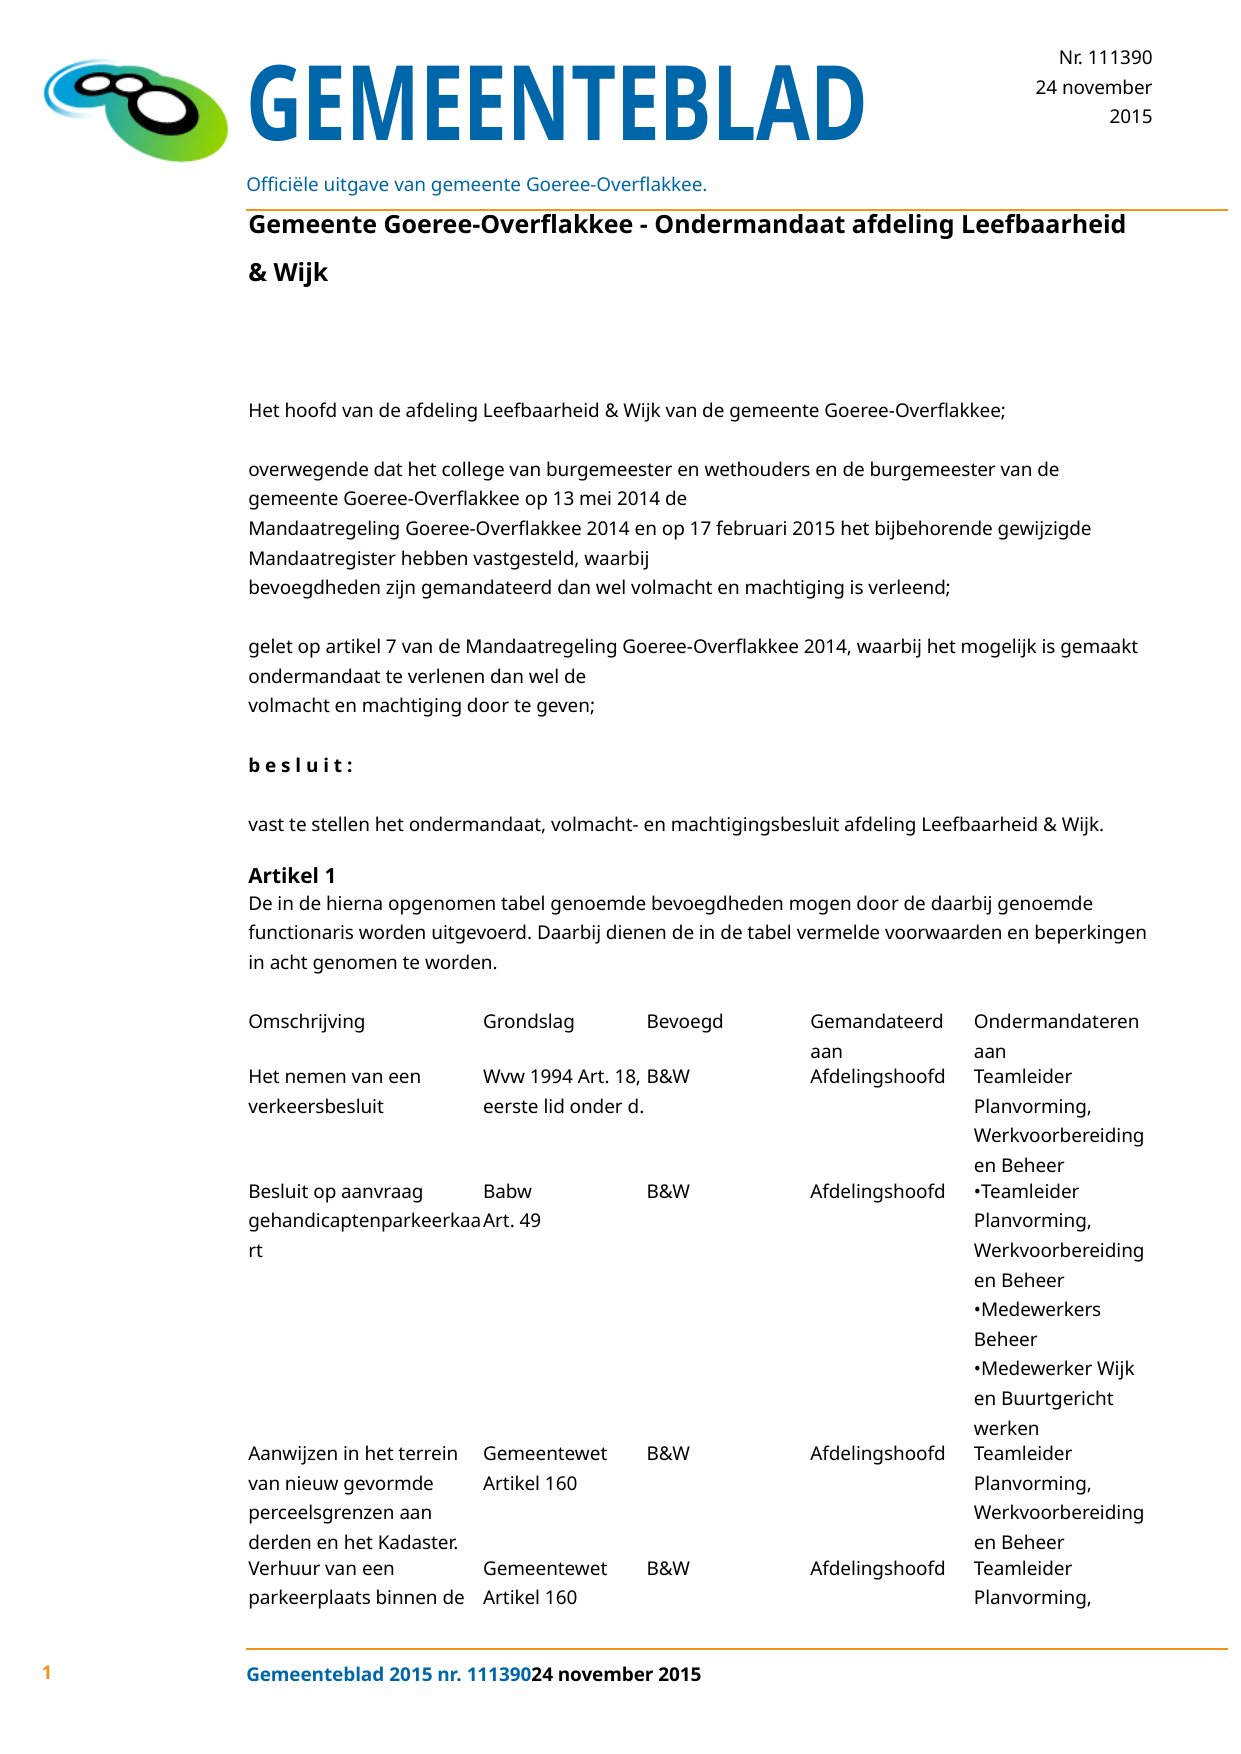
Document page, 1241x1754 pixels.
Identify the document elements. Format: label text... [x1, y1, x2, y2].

table_header Omschrijving [248, 1008, 483, 1063]
table_cell Het nemen van een verkeersbesluit [248, 1064, 483, 1178]
table_header Grondslag [483, 1008, 646, 1063]
picture [41, 47, 231, 172]
text b e s l u i t : [248, 752, 1152, 777]
table_cell Babw Art. 49 [483, 1178, 646, 1440]
table_cell B&W [646, 1555, 810, 1610]
table_cell Teamleider Planvorming, Werkvoorbereiding en Beheer [974, 1064, 1152, 1178]
table_cell Afdelingshoofd [810, 1178, 974, 1440]
text overwegende dat het college van burgemeester en wethouders en de burgemeester van de gemeente Goeree-Overflakkee op 13 mei 2014 de [248, 456, 1152, 511]
text bevoegdheden zijn gemandateerd dan wel volmacht en machtiging is verleend; [248, 574, 1152, 600]
text vast te stellen het ondermandaat, volmacht- en machtigingsbesluit afdeling Leefbaarheid & Wijk. [248, 811, 1152, 837]
table_cell Aanwijzen in het terrein van nieuw gevormde perceelsgrenzen aan derden en het Kadaster. [248, 1440, 483, 1555]
table_cell Gemeentewet Artikel 160 [483, 1440, 646, 1555]
table_cell B&W [646, 1064, 810, 1178]
text volmacht en machtiging door te geven; [248, 693, 1152, 718]
table_cell Afdelingshoofd [810, 1555, 974, 1610]
table_cell Afdelingshoofd [810, 1440, 974, 1555]
table_cell B&W [646, 1178, 810, 1440]
table_cell Teamleider Planvorming, Werkvoorbereiding en Beheer [974, 1440, 1152, 1555]
table_cell B&W [646, 1440, 810, 1555]
text Mandaatregeling Goeree-Overflakkee 2014 en op 17 februari 2015 het bijbehorende gewijzigde Mandaatregister hebben vastgesteld, waarbij [248, 515, 1152, 570]
table_header Ondermandateren aan [974, 1008, 1152, 1063]
text De in de hierna opgenomen tabel genoemde bevoegdheden mogen door de daarbij genoemde functionaris worden uitgevoerd. Daarbij dienen de in de tabel vermelde voorwaarden en beperkingen in acht genomen te worden. [248, 890, 1152, 975]
table_cell Gemeentewet Artikel 160 [483, 1555, 646, 1610]
table_cell Verhuur van een parkeerplaats binnen de [248, 1555, 483, 1610]
text Het hoofd van de afdeling Leefbaarheid & Wijk van de gemeente Goeree-Overflakkee; [248, 397, 1152, 422]
text Artikel 1 [248, 861, 1152, 890]
table_header Gemandateerd aan [810, 1008, 974, 1063]
table_cell Besluit op aanvraag gehandicaptenparkeerkaart [248, 1178, 483, 1440]
table_cell Teamleider Planvorming, [974, 1555, 1152, 1610]
table_cell •Teamleider Planvorming, Werkvoorbereiding en Beheer •Medewerkers Beheer •Medewerker Wijk en Buurtgericht werken [974, 1178, 1152, 1440]
text Gemeente Goeree-Overflakkee - Ondermandaat afdeling Leefbaarheid & Wijk [248, 211, 1152, 288]
table_cell Wvw 1994 Art. 18, eerste lid onder d. [483, 1064, 646, 1178]
table_header Bevoegd [646, 1008, 810, 1063]
table_cell Afdelingshoofd [810, 1064, 974, 1178]
text gelet op artikel 7 van de Mandaatregeling Goeree-Overflakkee 2014, waarbij het mogelijk is gemaakt ondermandaat te verlenen dan wel de [248, 633, 1152, 689]
